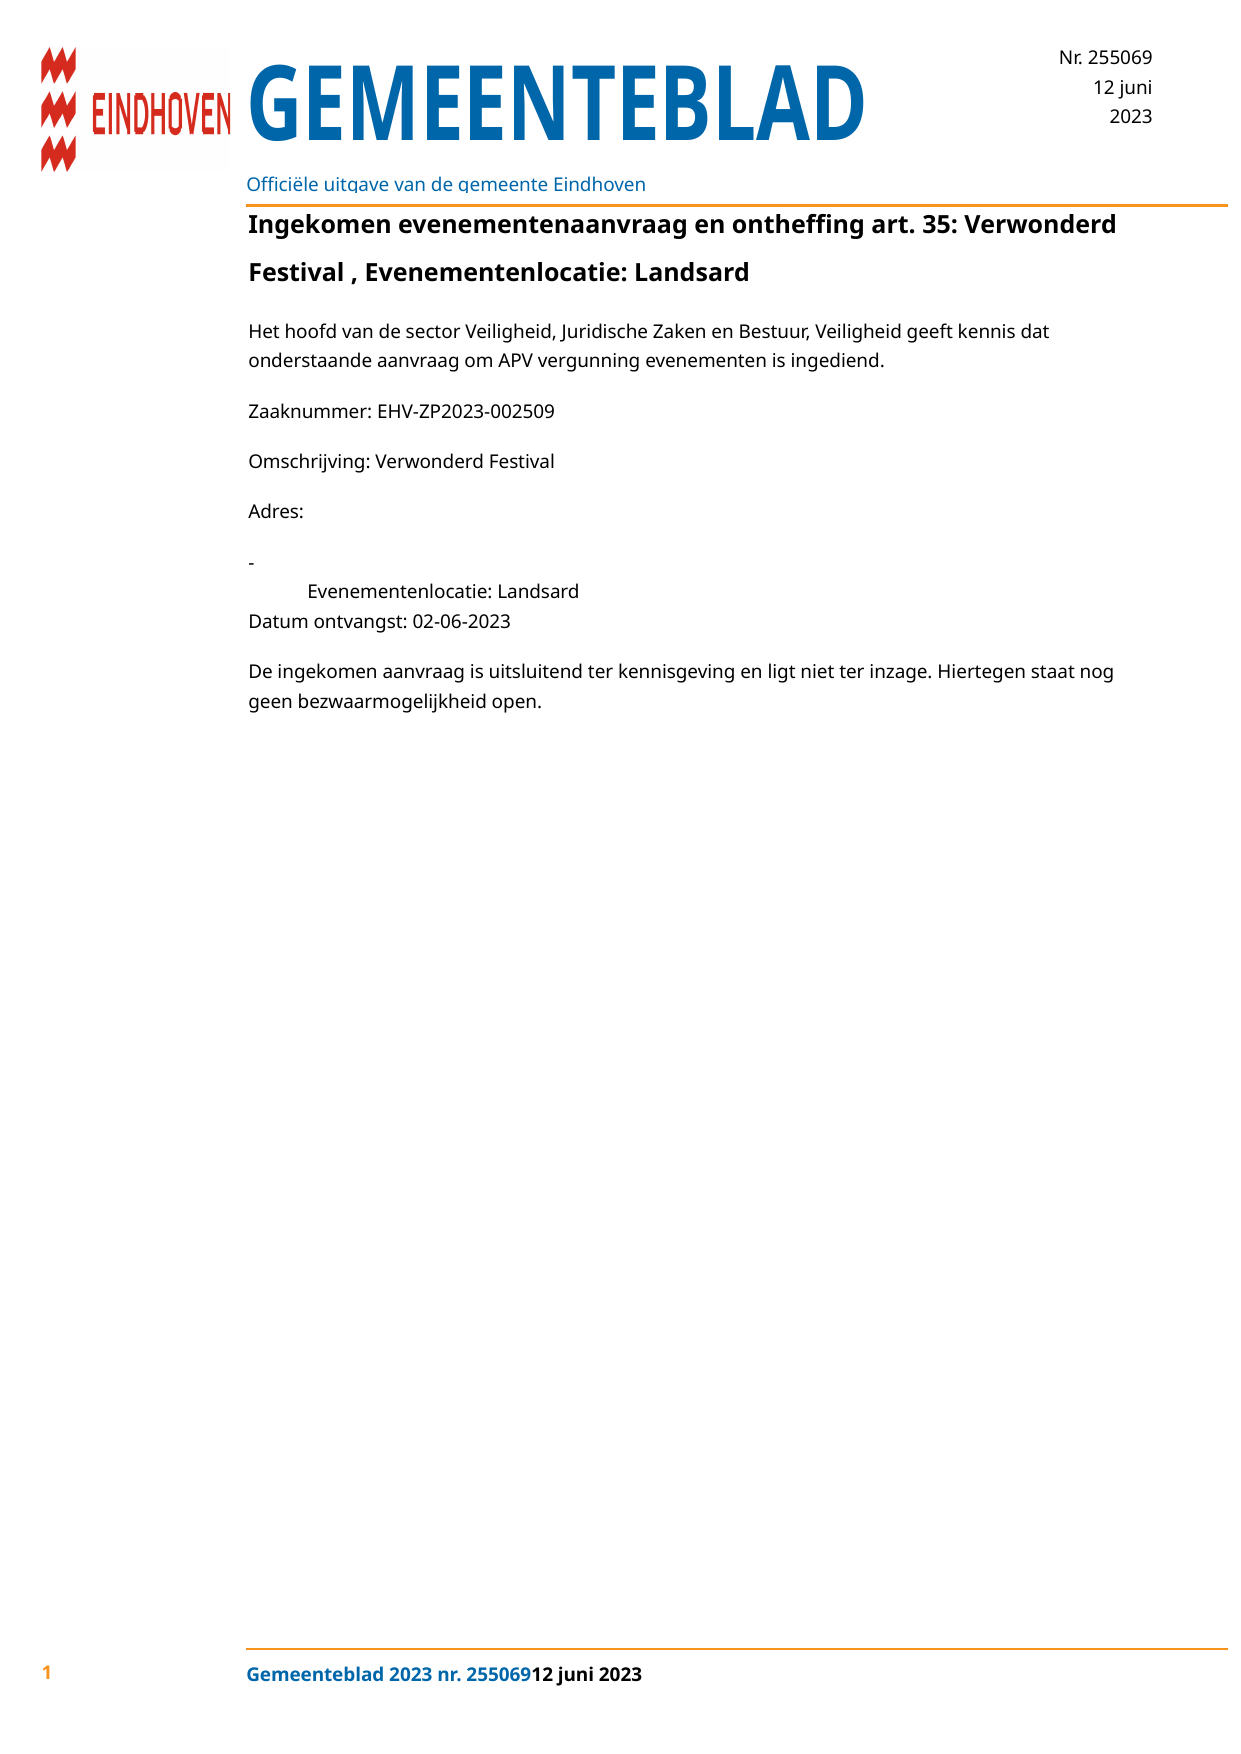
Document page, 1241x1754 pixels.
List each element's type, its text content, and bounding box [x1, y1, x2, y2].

text Datum ontvangst: 02-06-2023 [248, 608, 1152, 634]
text Ingekomen evenementenaanvraag en ontheffing art. 35: Verwonderd Festival , Evenementenlocatie: Landsard [248, 207, 1152, 288]
text Zaaknummer: EHV-ZP2023-002509 [248, 398, 1152, 424]
list Evenementenlocatie: Landsard [248, 579, 1152, 604]
text Omschrijving: Verwonderd Festival [248, 448, 1152, 474]
text De ingekomen aanvraag is uitsluitend ter kennisgeving en ligt niet ter inzage. Hiertegen staat nog geen bezwaarmogelijkheid open. [248, 659, 1152, 714]
picture [41, 47, 231, 172]
text Adres: [248, 499, 1152, 524]
text Het hoofd van de sector Veiligheid, Juridische Zaken en Bestuur, Veiligheid geeft kennis dat onderstaande aanvraag om APV vergunning evenementen is ingediend. [248, 318, 1152, 373]
